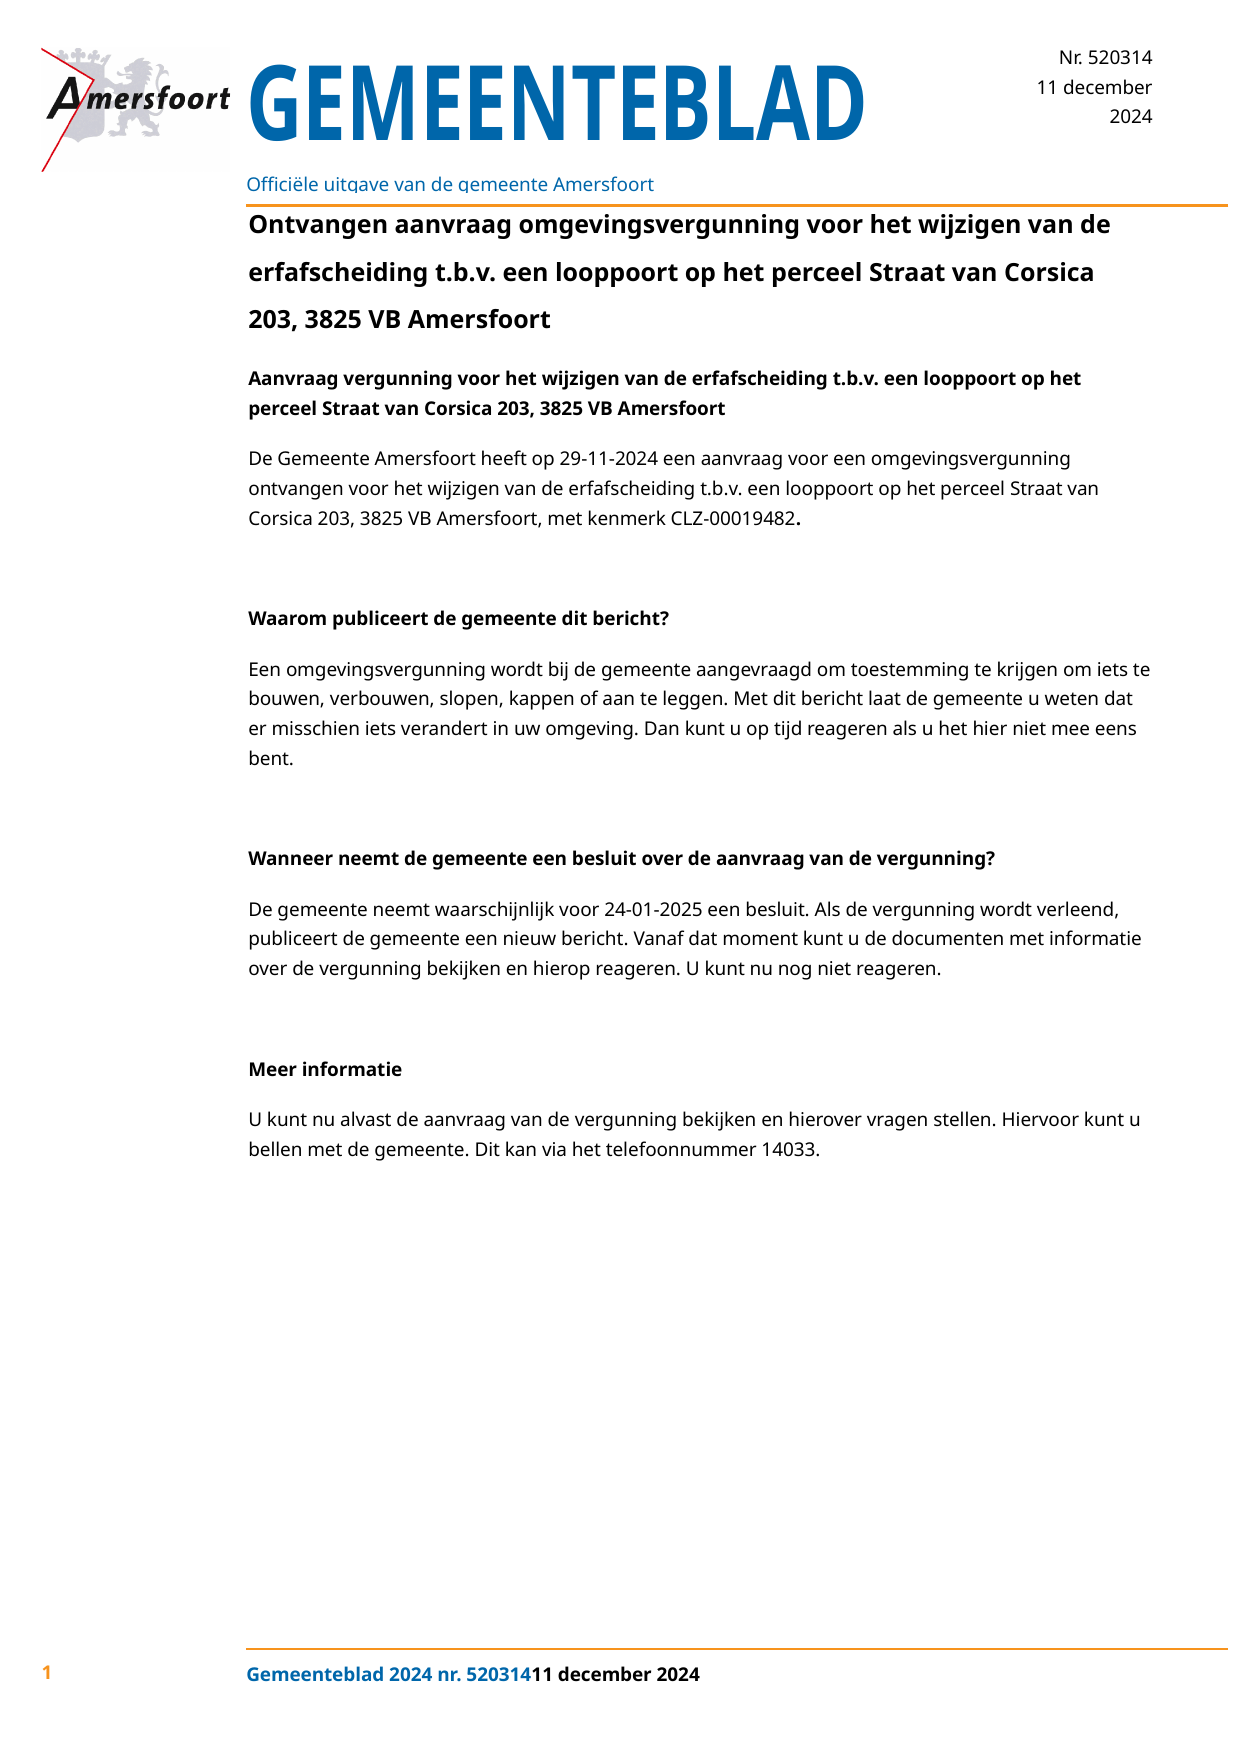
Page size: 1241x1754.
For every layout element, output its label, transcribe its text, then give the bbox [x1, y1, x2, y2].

text Waarom publiceert de gemeente dit bericht? [248, 606, 1152, 631]
text Een omgevingsvergunning wordt bij de gemeente aangevraagd om toestemming te krijgen om iets te bouwen, verbouwen, slopen, kappen of aan te leggen. Met dit bericht laat de gemeente u weten dat er misschien iets verandert in uw omgeving. Dan kunt u op tijd reageren als u het hier niet mee eens bent. [248, 656, 1152, 770]
text U kunt nu alvast de aanvraag van de vergunning bekijken en hierover vragen stellen. Hiervoor kunt u bellen met de gemeente. Dit kan via het telefoonnummer 14033. [248, 1106, 1152, 1162]
text De Gemeente Amersfoort heeft op 29-11-2024 een aanvraag voor een omgevingsvergunning ontvangen voor het wijzigen van de erfafscheiding t.b.v. een looppoort op het perceel Straat van Corsica 203, 3825 VB Amersfoort, met kenmerk CLZ-00019482. [248, 446, 1152, 530]
text De gemeente neemt waarschijnlijk voor 24-01-2025 een besluit. Als de vergunning wordt verleend, publiceert de gemeente een nieuw bericht. Vanaf dat moment kunt u de documenten met informatie over de vergunning bekijken en hierop reageren. U kunt nu nog niet reageren. [248, 896, 1152, 981]
text Aanvraag vergunning voor het wijzigen van de erfafscheiding t.b.v. een looppoort op het perceel Straat van Corsica 203, 3825 VB Amersfoort [248, 366, 1152, 421]
text Ontvangen aanvraag omgevingsvergunning voor het wijzigen van de erfafscheiding t.b.v. een looppoort op het perceel Straat van Corsica 203, 3825 VB Amersfoort [248, 207, 1152, 336]
text Meer informatie [248, 1056, 1152, 1082]
text Wanneer neemt de gemeente een besluit over de aanvraag van de vergunning? [248, 846, 1152, 871]
picture [41, 47, 231, 172]
